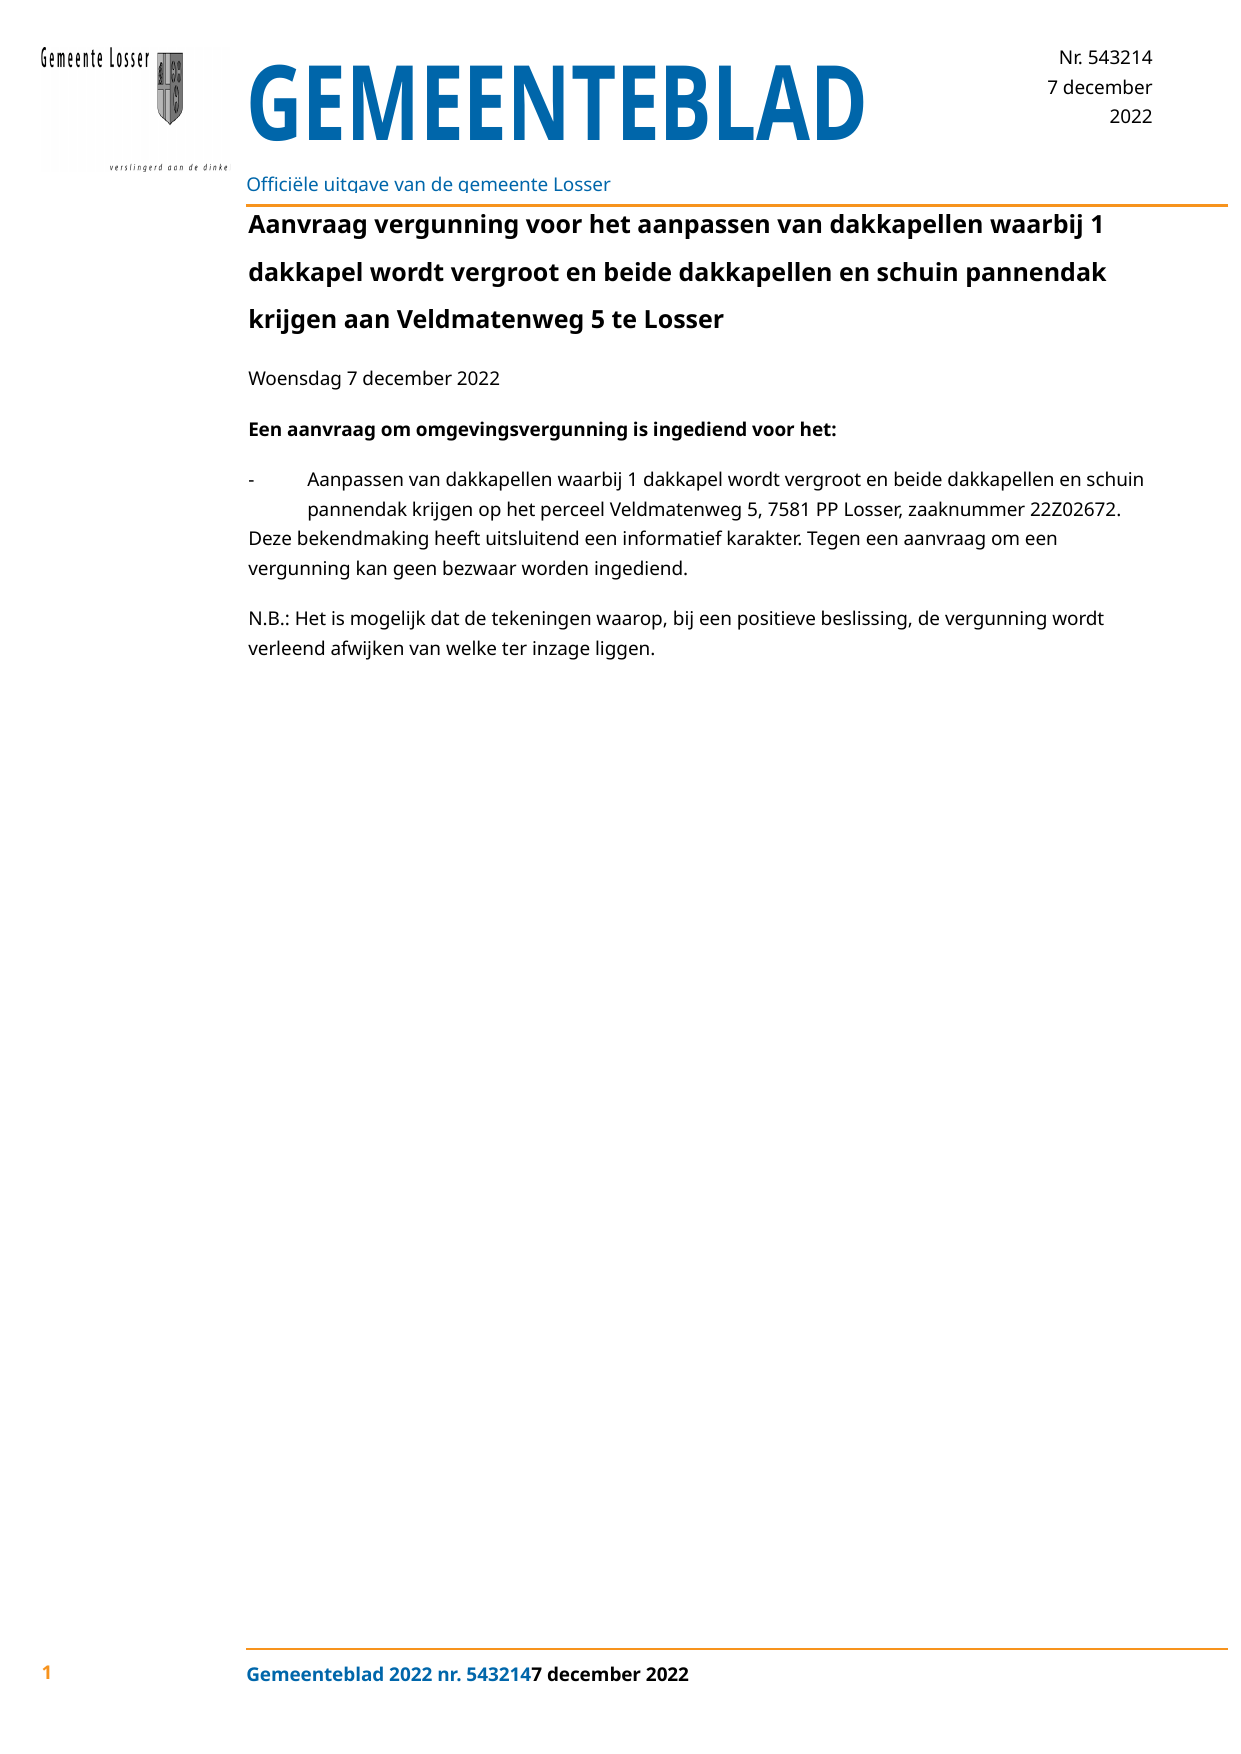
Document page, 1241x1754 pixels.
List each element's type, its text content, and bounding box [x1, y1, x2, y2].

text Deze bekendmaking heeft uitsluitend een informatief karakter. Tegen een aanvraag om een vergunning kan geen bezwaar worden ingediend. [248, 526, 1152, 581]
text N.B.: Het is mogelijk dat de tekeningen waarop, bij een positieve beslissing, de vergunning wordt verleend afwijken van welke ter inzage liggen. [248, 606, 1152, 661]
text Aanvraag vergunning voor het aanpassen van dakkapellen waarbij 1 dakkapel wordt vergroot en beide dakkapellen en schuin pannendak krijgen aan Veldmatenweg 5 te Losser [248, 207, 1152, 336]
text Een aanvraag om omgevingsvergunning is ingediend voor het: [248, 416, 1152, 442]
text Woensdag 7 december 2022 [248, 366, 1152, 391]
list Aanpassen van dakkapellen waarbij 1 dakkapel wordt vergroot en beide dakkapellen en schuin pannendak krijgen op het perceel Veldmatenweg 5, 7581 PP Losser, zaaknummer 22Z02672. [248, 466, 1152, 522]
picture [41, 47, 231, 172]
